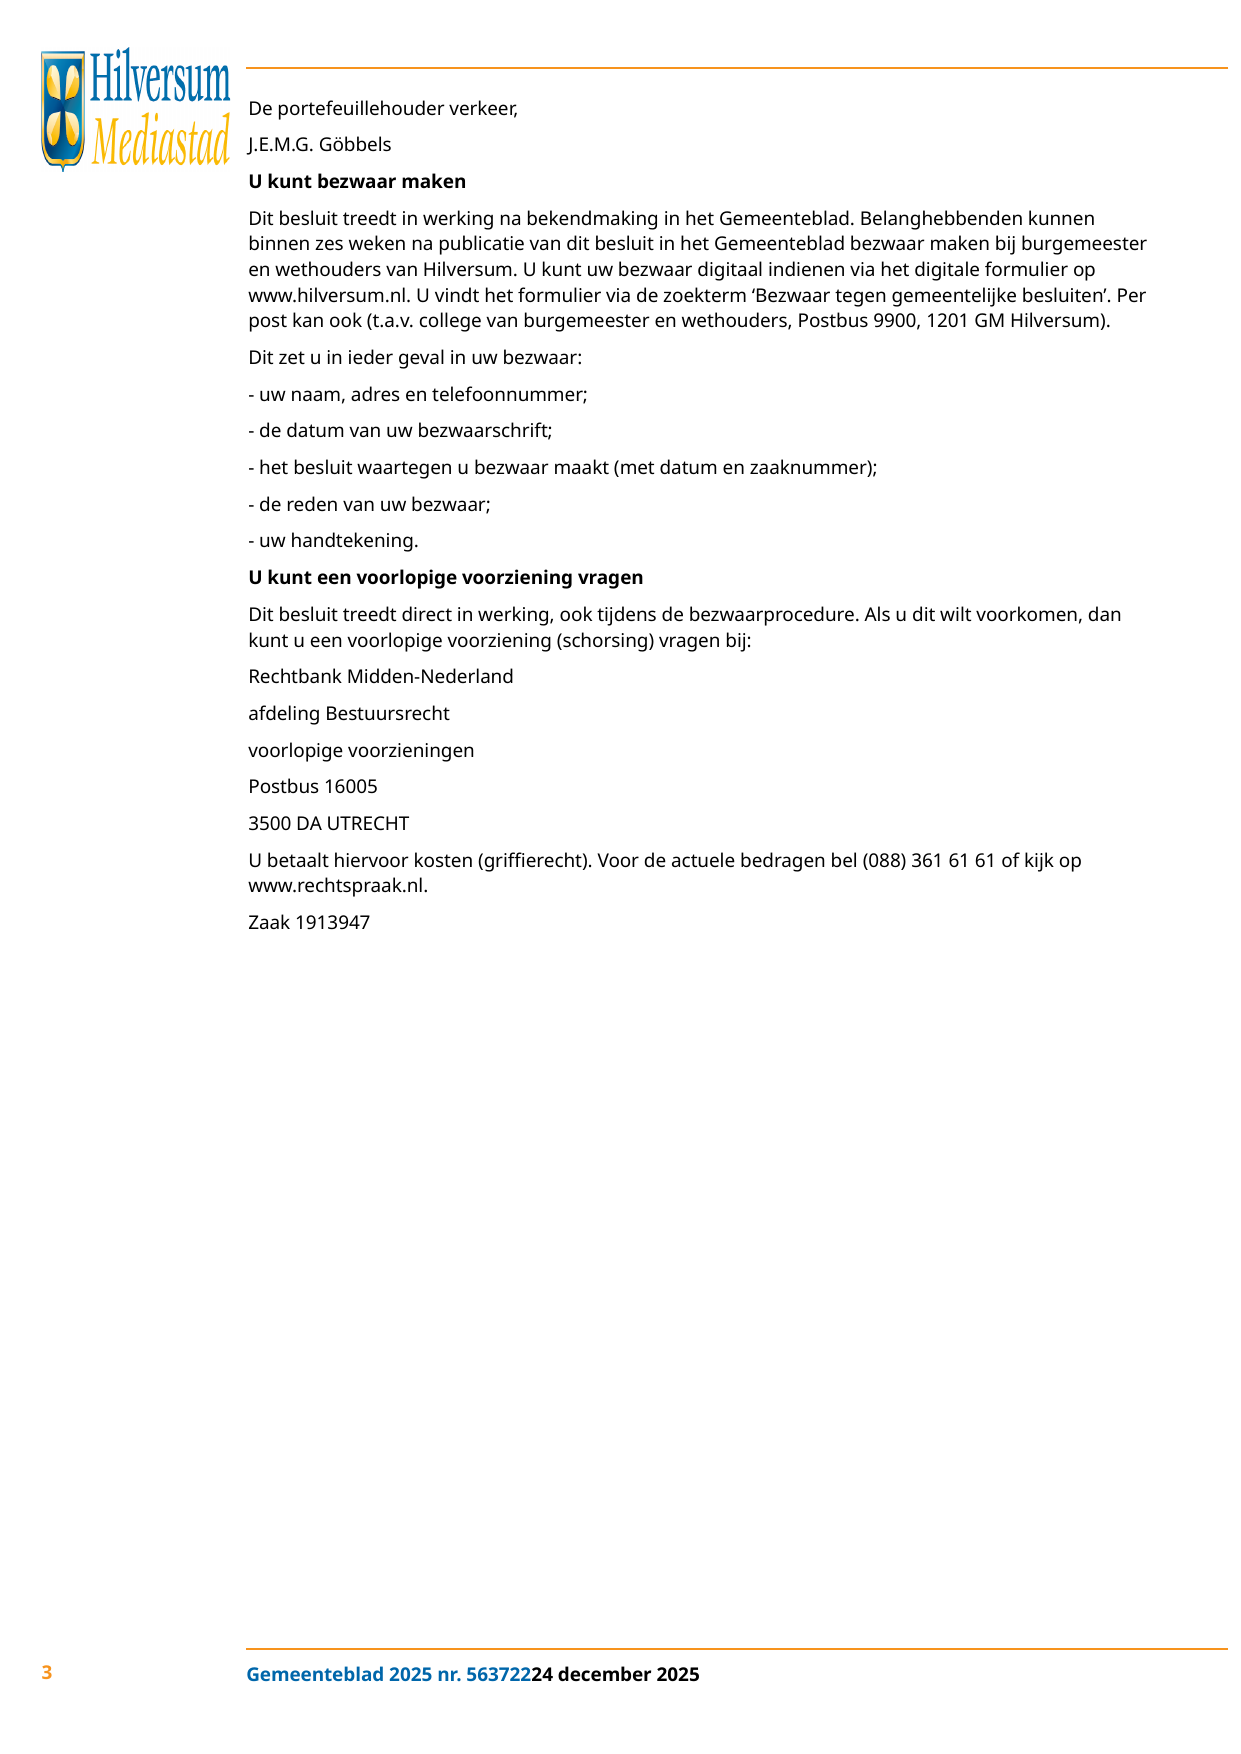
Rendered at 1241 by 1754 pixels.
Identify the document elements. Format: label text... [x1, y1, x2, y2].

text - de reden van uw bezwaar; [248, 491, 1152, 517]
picture [41, 47, 231, 172]
text 3500 DA UTRECHT [248, 810, 1152, 836]
text U betaalt hiervoor kosten (griffierecht). Voor de actuele bedragen bel (088) 361 61 61 of kijk op www.rechtspraak.nl. [248, 847, 1152, 898]
text De portefeuillehouder verkeer, [248, 95, 1152, 121]
text Dit besluit treedt in werking na bekendmaking in het Gemeenteblad. Belanghebbenden kunnen binnen zes weken na publicatie van dit besluit in het Gemeenteblad bezwaar maken bij burgemeester en wethouders van Hilversum. U kunt uw bezwaar digitaal indienen via het digitale formulier op www.hilversum.nl. U vindt het formulier via de zoekterm ‘Bezwaar tegen gemeentelijke besluiten’. Per post kan ook (t.a.v. college van burgemeester en wethouders, Postbus 9900, 1201 GM Hilversum). [248, 205, 1152, 333]
text Postbus 16005 [248, 773, 1152, 799]
text U kunt bezwaar maken [248, 168, 1152, 194]
text voorlopige voorzieningen [248, 737, 1152, 762]
text - het besluit waartegen u bezwaar maakt (met datum en zaaknummer); [248, 454, 1152, 480]
text afdeling Bestuursrecht [248, 700, 1152, 726]
text U kunt een voorlopige voorziening vragen [248, 564, 1152, 590]
text - uw handtekening. [248, 528, 1152, 553]
text - de datum van uw bezwaarschrift; [248, 418, 1152, 443]
text Dit besluit treedt direct in werking, ook tijdens de bezwaarprocedure. Als u dit wilt voorkomen, dan kunt u een voorlopige voorziening (schorsing) vragen bij: [248, 601, 1152, 652]
text - uw naam, adres en telefoonnummer; [248, 381, 1152, 407]
text Zaak 1913947 [248, 909, 1152, 935]
text Dit zet u in ieder geval in uw bezwaar: [248, 344, 1152, 370]
text J.E.M.G. Göbbels [248, 131, 1152, 157]
text Rechtbank Midden-Nederland [248, 663, 1152, 689]
